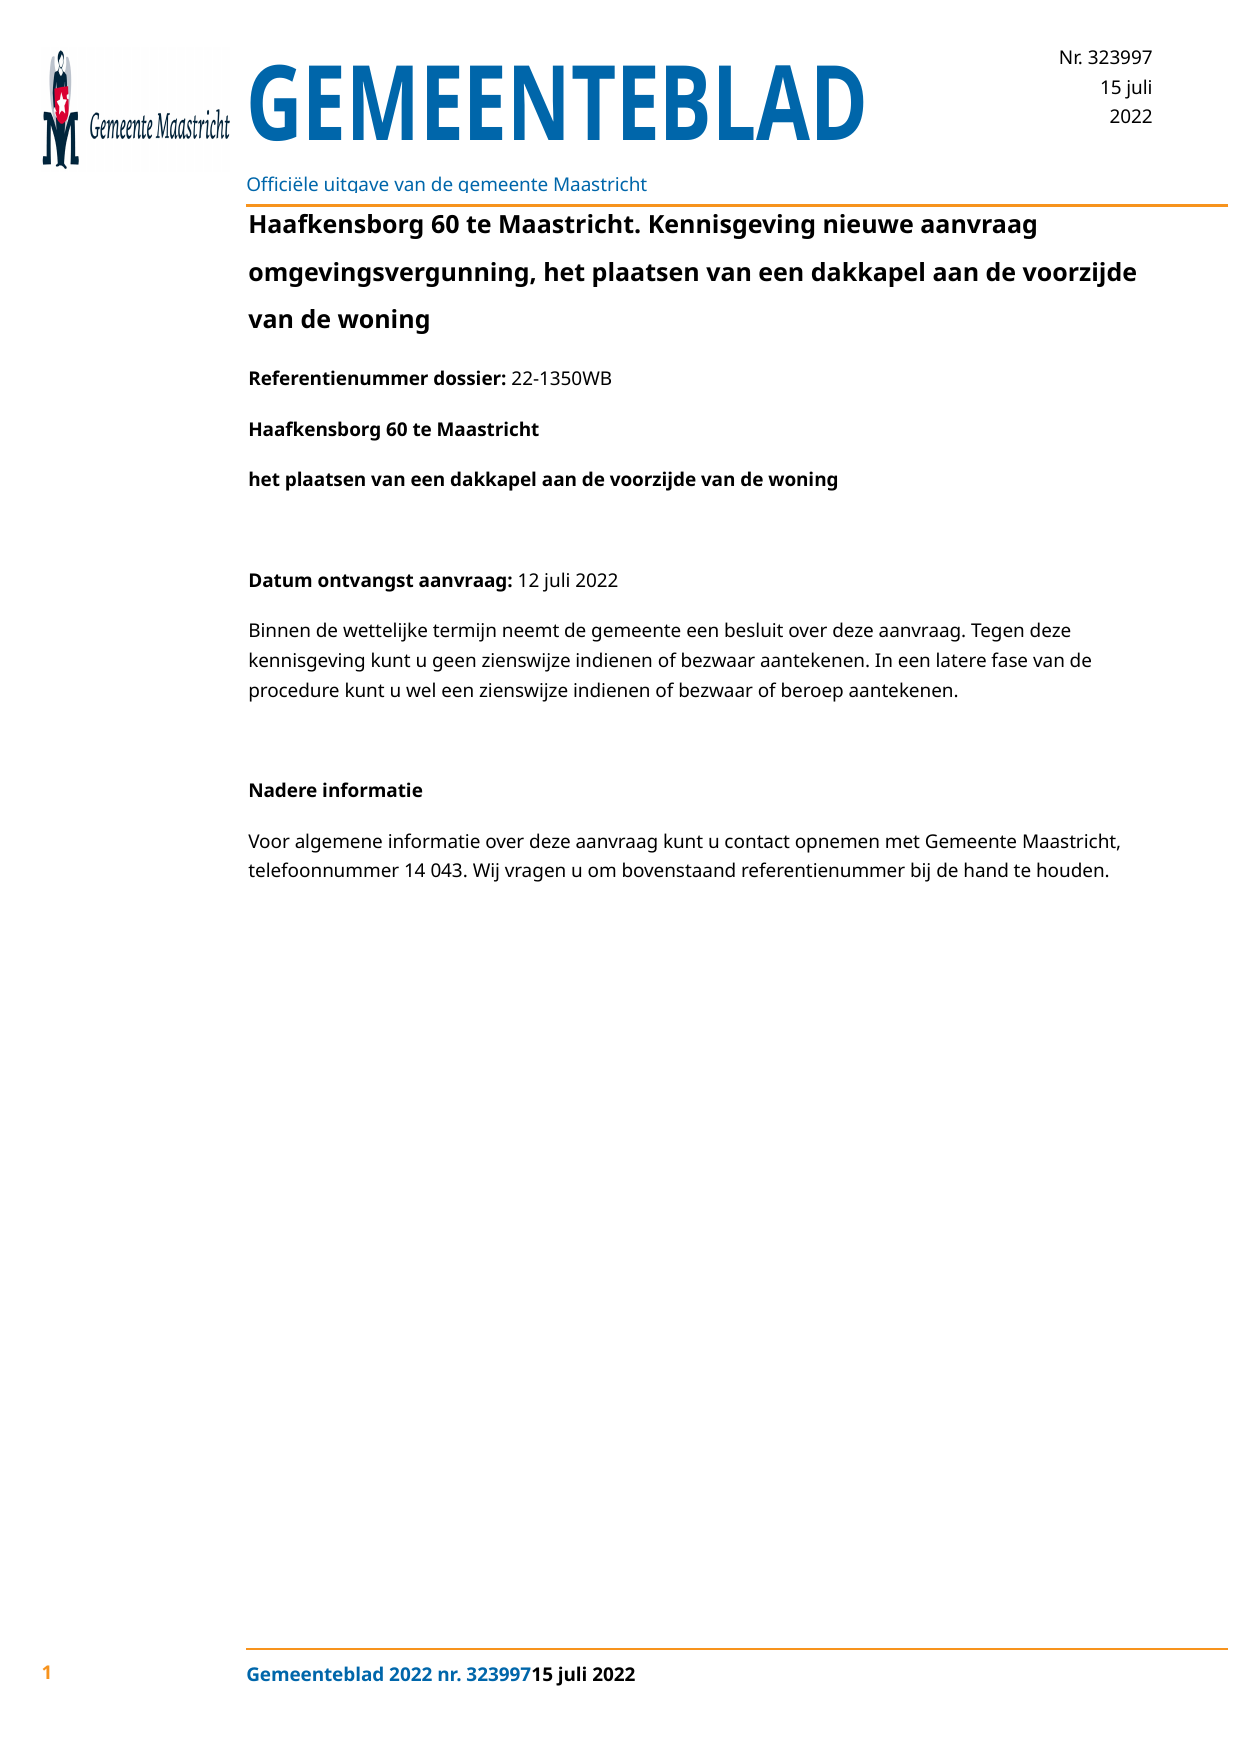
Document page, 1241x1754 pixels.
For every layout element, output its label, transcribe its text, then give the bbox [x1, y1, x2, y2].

text het plaatsen van een dakkapel aan de voorzijde van de woning [248, 466, 1152, 492]
text Voor algemene informatie over deze aanvraag kunt u contact opnemen met Gemeente Maastricht, telefoonnummer 14 043. Wij vragen u om bovenstaand referentienummer bij de hand te houden. [248, 828, 1152, 883]
text Binnen de wettelijke termijn neemt de gemeente een besluit over deze aanvraag. Tegen deze kennisgeving kunt u geen zienswijze indienen of bezwaar aantekenen. In een latere fase van de procedure kunt u wel een zienswijze indienen of bezwaar of beroep aantekenen. [248, 618, 1152, 702]
text Haafkensborg 60 te Maastricht. Kennisgeving nieuwe aanvraag omgevingsvergunning, het plaatsen van een dakkapel aan de voorzijde van de woning [248, 207, 1152, 336]
text Nadere informatie [248, 778, 1152, 803]
picture [41, 47, 231, 172]
text Haafkensborg 60 te Maastricht [248, 416, 1152, 442]
text Datum ontvangst aanvraag: 12 juli 2022 [248, 567, 1152, 593]
text Referentienummer dossier: 22-1350WB [248, 366, 1152, 391]
